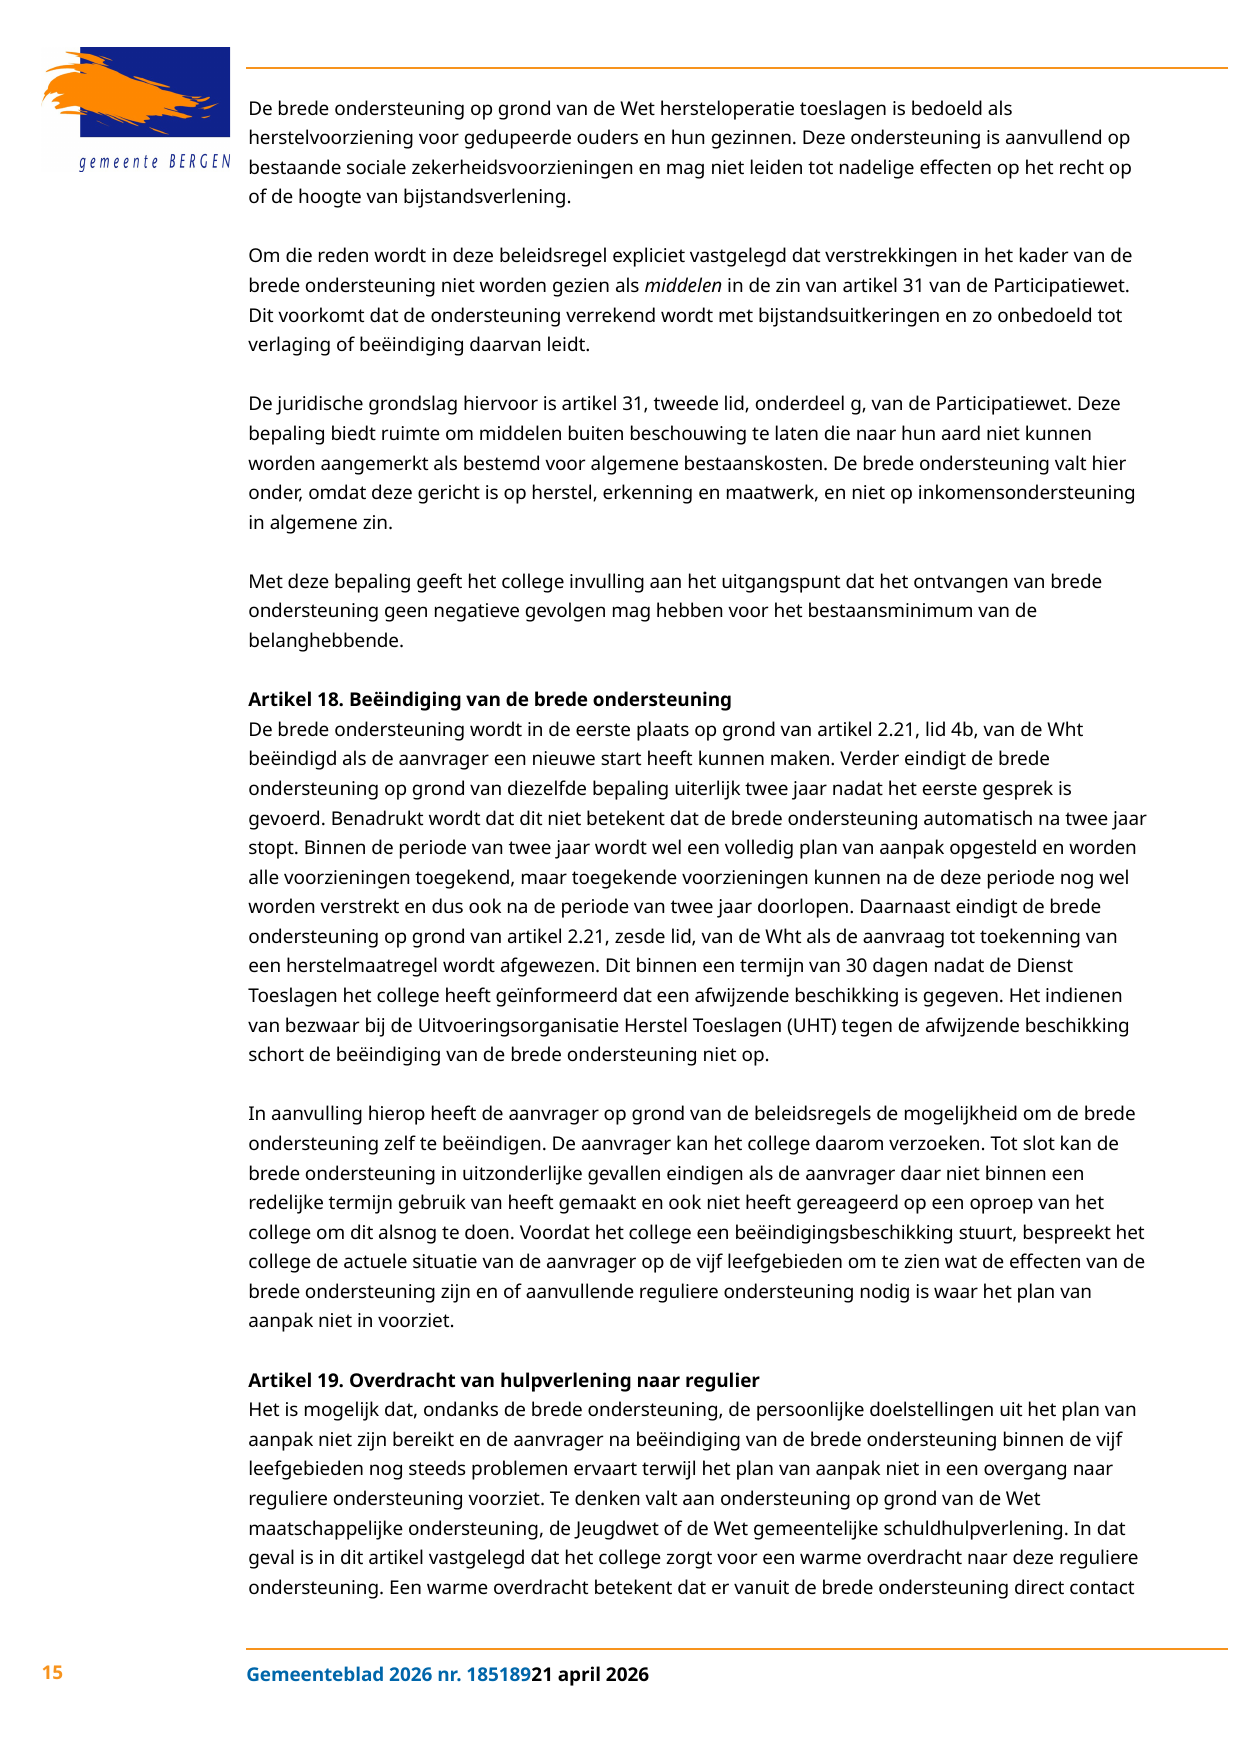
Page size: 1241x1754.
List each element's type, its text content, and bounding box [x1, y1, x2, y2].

text De juridische grondslag hiervoor is artikel 31, tweede lid, onderdeel g, van de Participatiewet. Deze bepaling biedt ruimte om middelen buiten beschouwing te laten die naar hun aard niet kunnen worden aangemerkt als bestemd voor algemene bestaanskosten. De brede ondersteuning valt hier onder, omdat deze gericht is op herstel, erkenning en maatwerk, en niet op inkomensondersteuning in algemene zin. [248, 391, 1152, 535]
text Artikel 19. Overdracht van hulpverlening naar regulier [248, 1367, 1152, 1393]
text Artikel 18. Beëindiging van de brede ondersteuning [248, 686, 1152, 712]
text In aanvulling hierop heeft de aanvrager op grond van de beleidsregels de mogelijkheid om de brede ondersteuning zelf te beëindigen. De aanvrager kan het college daarom verzoeken. Tot slot kan de brede ondersteuning in uitzonderlijke gevallen eindigen als de aanvrager daar niet binnen een redelijke termijn gebruik van heeft gemaakt en ook niet heeft gereageerd op een oproep van het college om dit alsnog te doen. Voordat het college een beëindigingsbeschikking stuurt, bespreekt het college de actuele situatie van de aanvrager op de vijf leefgebieden om te zien wat de effecten van de brede ondersteuning zijn en of aanvullende reguliere ondersteuning nodig is waar het plan van aanpak niet in voorziet. [248, 1101, 1152, 1333]
text De brede ondersteuning op grond van de Wet hersteloperatie toeslagen is bedoeld als herstelvoorziening voor gedupeerde ouders en hun gezinnen. Deze ondersteuning is aanvullend op bestaande sociale zekerheidsvoorzieningen en mag niet leiden tot nadelige effecten op het recht op of de hoogte van bijstandsverlening. [248, 95, 1152, 209]
picture [41, 47, 231, 172]
text Het is mogelijk dat, ondanks de brede ondersteuning, de persoonlijke doelstellingen uit het plan van aanpak niet zijn bereikt en de aanvrager na beëindiging van de brede ondersteuning binnen de vijf leefgebieden nog steeds problemen ervaart terwijl het plan van aanpak niet in een overgang naar reguliere ondersteuning voorziet. Te denken valt aan ondersteuning op grond van de Wet maatschappelijke ondersteuning, de Jeugdwet of de Wet gemeentelijke schuldhulpverlening. In dat geval is in dit artikel vastgelegd dat het college zorgt voor een warme overdracht naar deze reguliere ondersteuning. Een warme overdracht betekent dat er vanuit de brede ondersteuning direct contact [248, 1396, 1152, 1600]
text Met deze bepaling geeft het college invulling aan het uitgangspunt dat het ontvangen van brede ondersteuning geen negatieve gevolgen mag hebben voor het bestaansminimum van de belanghebbende. [248, 568, 1152, 653]
text De brede ondersteuning wordt in de eerste plaats op grond van artikel 2.21, lid 4b, van de Wht beëindigd als de aanvrager een nieuwe start heeft kunnen maken. Verder eindigt de brede ondersteuning op grond van diezelfde bepaling uiterlijk twee jaar nadat het eerste gesprek is gevoerd. Benadrukt wordt dat dit niet betekent dat de brede ondersteuning automatisch na twee jaar stopt. Binnen de periode van twee jaar wordt wel een volledig plan van aanpak opgesteld en worden alle voorzieningen toegekend, maar toegekende voorzieningen kunnen na de deze periode nog wel worden verstrekt en dus ook na de periode van twee jaar doorlopen. Daarnaast eindigt de brede ondersteuning op grond van artikel 2.21, zesde lid, van de Wht als de aanvraag tot toekenning van een herstelmaatregel wordt afgewezen. Dit binnen een termijn van 30 dagen nadat de Dienst Toeslagen het college heeft geïnformeerd dat een afwijzende beschikking is gegeven. Het indienen van bezwaar bij de Uitvoeringsorganisatie Herstel Toeslagen (UHT) tegen de afwijzende beschikking schort de beëindiging van de brede ondersteuning niet op. [248, 716, 1152, 1067]
text Om die reden wordt in deze beleidsregel expliciet vastgelegd dat verstrekkingen in het kader van de brede ondersteuning niet worden gezien als middelen in de zin van artikel 31 van de Participatiewet. Dit voorkomt dat de ondersteuning verrekend wordt met bijstandsuitkeringen en zo onbedoeld tot verlaging of beëindiging daarvan leidt. [248, 243, 1152, 357]
